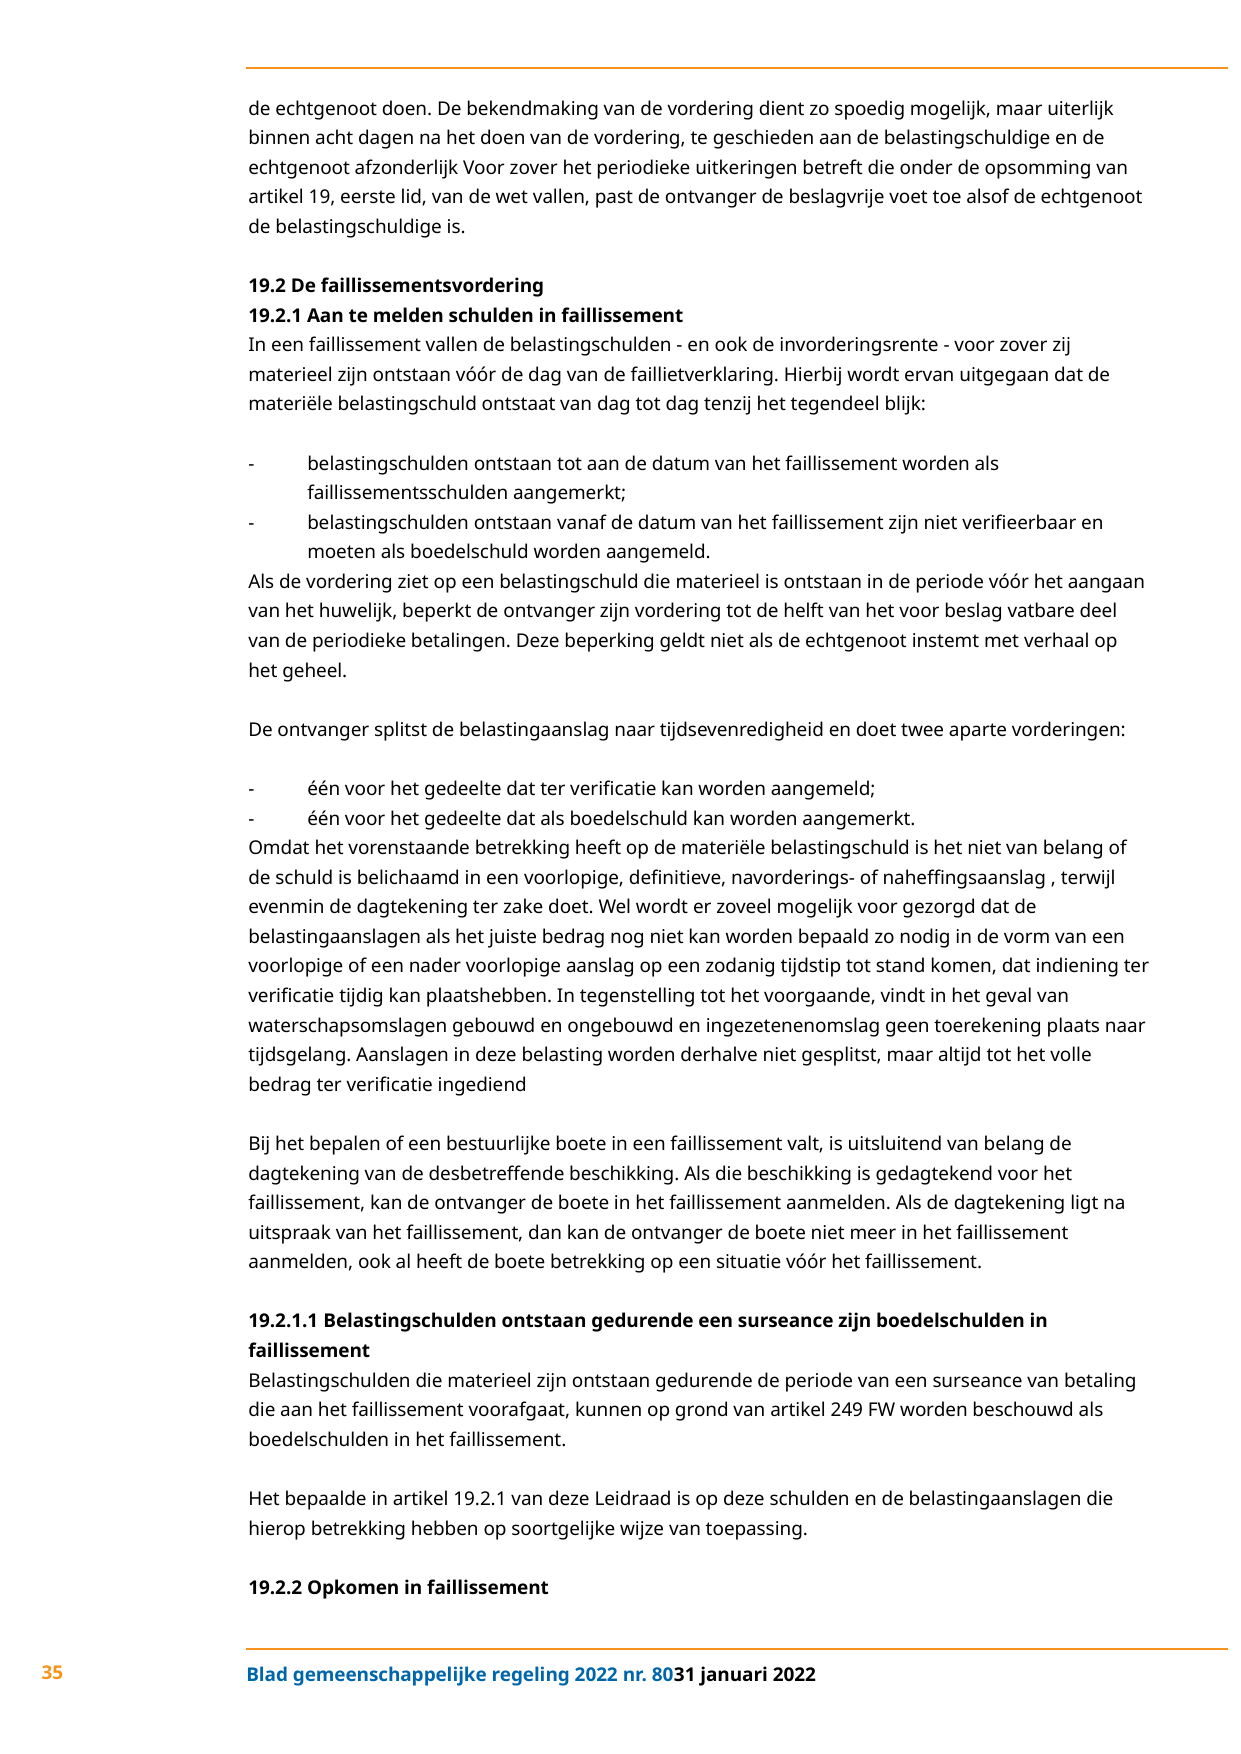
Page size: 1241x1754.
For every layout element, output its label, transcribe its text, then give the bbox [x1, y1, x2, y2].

text In een faillissement vallen de belastingschulden - en ook de invorderingsrente - voor zover zij materieel zijn ontstaan vóór de dag van de faillietverklaring. Hierbij wordt ervan uitgegaan dat de materiële belastingschuld ontstaat van dag tot dag tenzij het tegendeel blijk: [248, 331, 1152, 416]
text Als de vordering ziet op een belastingschuld die materieel is ontstaan in de periode vóór het aangaan van het huwelijk, beperkt de ontvanger zijn vordering tot de helft van het voor beslag vatbare deel van de periodieke betalingen. Deze beperking geldt niet als de echtgenoot instemt met verhaal op het geheel. [248, 568, 1152, 683]
list belastingschulden ontstaan tot aan de datum van het faillissement worden als faillissementsschulden aangemerkt; [248, 450, 1152, 505]
list één voor het gedeelte dat ter verificatie kan worden aangemeld; [248, 775, 1152, 801]
list belastingschulden ontstaan vanaf de datum van het faillissement zijn niet verifieerbaar en moeten als boedelschuld worden aangemeld. [248, 509, 1152, 564]
text Omdat het vorenstaande betrekking heeft op de materiële belastingschuld is het niet van belang of de schuld is belichaamd in een voorlopige, definitieve, navorderings- of naheffingsaanslag , terwijl evenmin de dagtekening ter zake doet. Wel wordt er zoveel mogelijk voor gezorgd dat de belastingaanslagen als het juiste bedrag nog niet kan worden bepaald zo nodig in de vorm van een voorlopige of een nader voorlopige aanslag op een zodanig tijdstip tot stand komen, dat indiening ter verificatie tijdig kan plaatshebben. In tegenstelling tot het voorgaande, vindt in het geval van waterschapsomslagen gebouwd en ongebouwd en ingezetenenomslag geen toerekening plaats naar tijdsgelang. Aanslagen in deze belasting worden derhalve niet gesplitst, maar altijd tot het volle bedrag ter verificatie ingediend [248, 834, 1152, 1097]
text Bij het bepalen of een bestuurlijke boete in een faillissement valt, is uitsluitend van belang de dagtekening van de desbetreffende beschikking. Als die beschikking is gedagtekend voor het faillissement, kan de ontvanger de boete in het faillissement aanmelden. Als de dagtekening ligt na uitspraak van het faillissement, dan kan de ontvanger de boete niet meer in het faillissement aanmelden, ook al heeft de boete betrekking op een situatie vóór het faillissement. [248, 1130, 1152, 1274]
text Het bepaalde in artikel 19.2.1 van deze Leidraad is op deze schulden en de belastingaanslagen die hierop betrekking hebben op soortgelijke wijze van toepassing. [248, 1485, 1152, 1541]
text 19.2.2 Opkomen in faillissement [248, 1574, 1152, 1600]
text 19.2 De faillissementsvordering [248, 272, 1152, 298]
text 19.2.1.1 Belastingschulden ontstaan gedurende een surseance zijn boedelschulden in faillissement [248, 1308, 1152, 1363]
picture [41, 47, 231, 172]
list één voor het gedeelte dat als boedelschuld kan worden aangemerkt. [248, 805, 1152, 831]
text Belastingschulden die materieel zijn ontstaan gedurende de periode van een surseance van betaling die aan het faillissement voorafgaat, kunnen op grond van artikel 249 FW worden beschouwd als boedelschulden in het faillissement. [248, 1367, 1152, 1452]
text de echtgenoot doen. De bekendmaking van de vordering dient zo spoedig mogelijk, maar uiterlijk binnen acht dagen na het doen van de vordering, te geschieden aan de belastingschuldige en de echtgenoot afzonderlijk Voor zover het periodieke uitkeringen betreft die onder de opsomming van artikel 19, eerste lid, van de wet vallen, past de ontvanger de beslagvrije voet toe alsof de echtgenoot de belastingschuldige is. [248, 95, 1152, 239]
text De ontvanger splitst de belastingaanslag naar tijdsevenredigheid en doet twee aparte vorderingen: [248, 716, 1152, 742]
text 19.2.1 Aan te melden schulden in faillissement [248, 302, 1152, 328]
